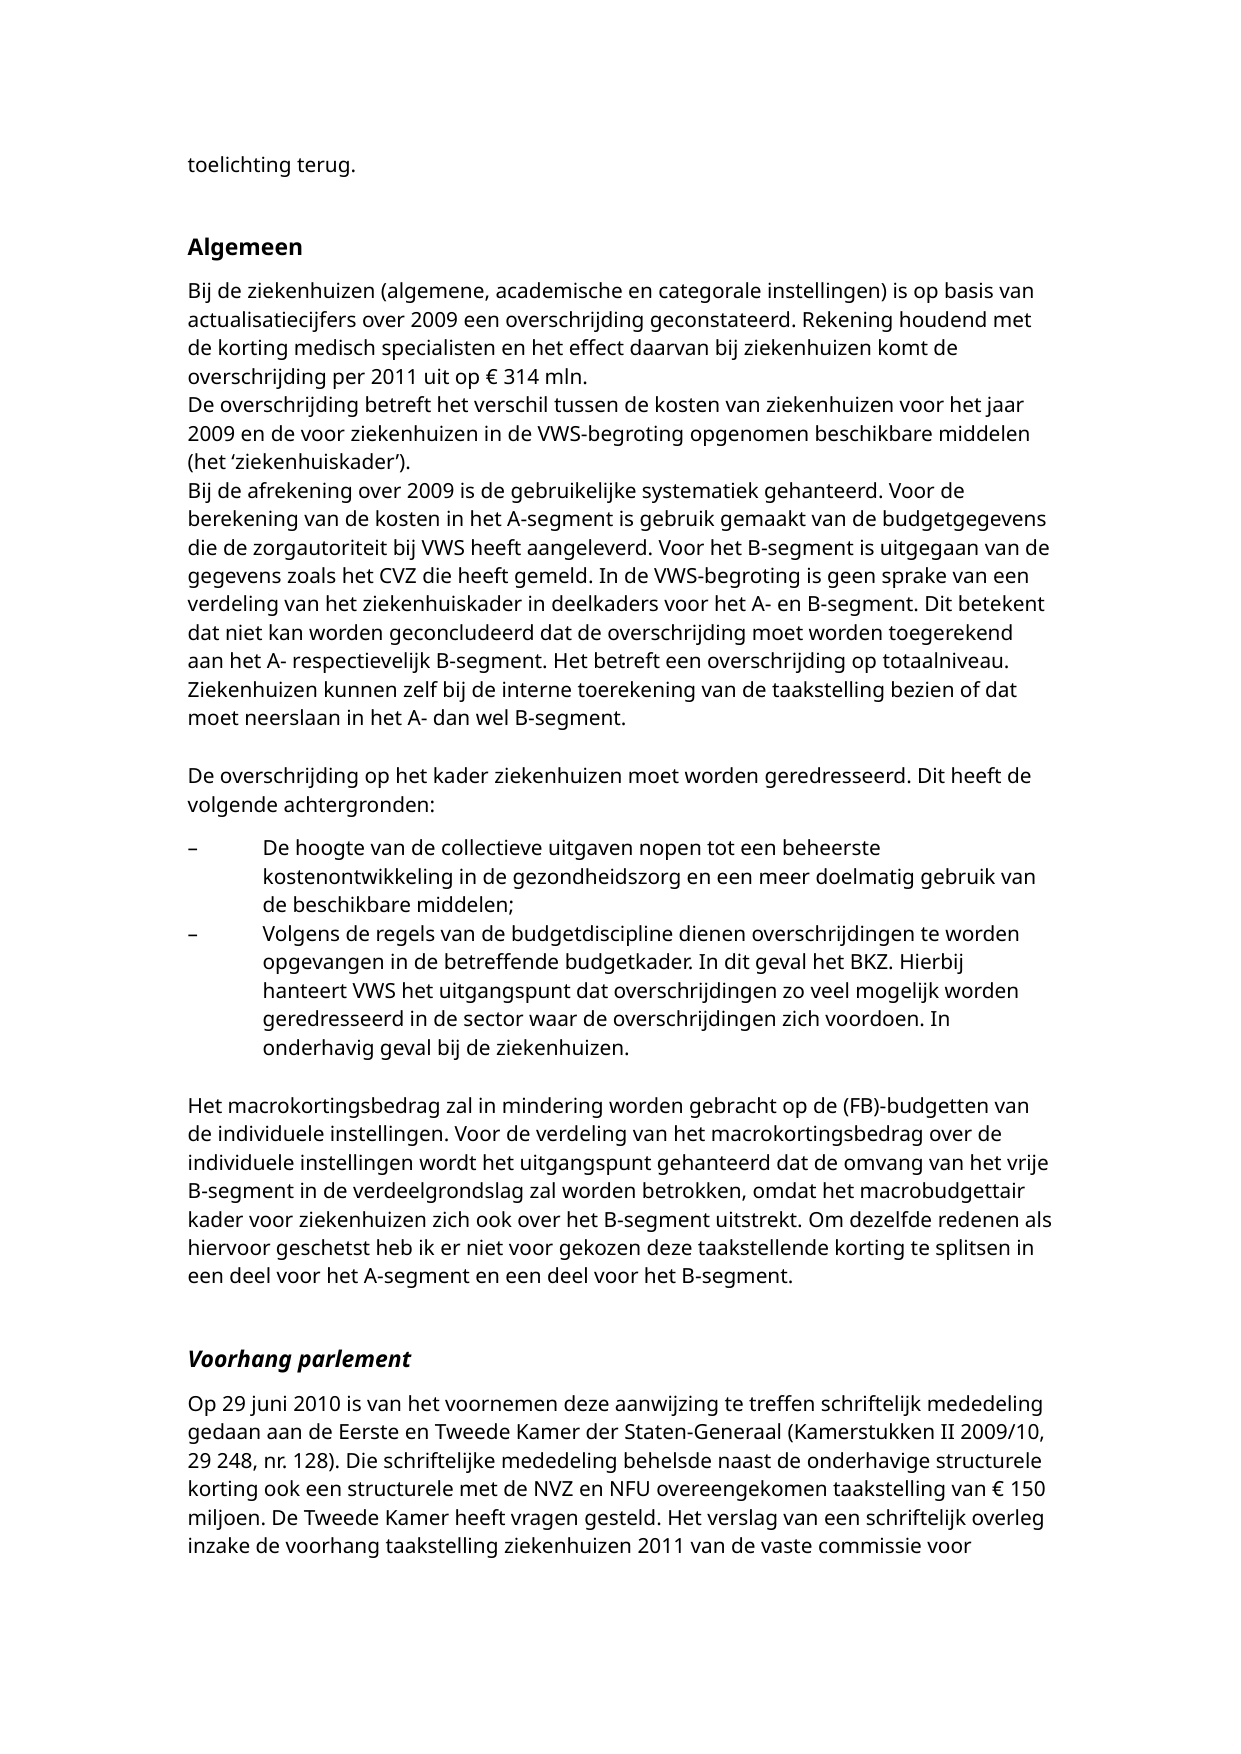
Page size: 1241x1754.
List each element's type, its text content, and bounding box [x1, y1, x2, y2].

list De hoogte van de collectieve uitgaven nopen tot een beheerste kostenontwikkeling in de gezondheidszorg en een meer doelmatig gebruik van de beschikbare middelen; [187, 833, 1053, 919]
list Volgens de regels van de budgetdiscipline dienen overschrijdingen te worden opgevangen in de betreffende budgetkader. In dit geval het BKZ. Hierbij hanteert VWS het uitgangspunt dat overschrijdingen zo veel mogelijk worden geredresseerd in de sector waar de overschrijdingen zich voordoen. In onderhavig geval bij de ziekenhuizen. [187, 919, 1053, 1061]
subtitle Voorhang parlement [187, 1343, 1053, 1374]
text Bij de ziekenhuizen (algemene, academische en categorale instellingen) is op basis van actualisatiecijfers over 2009 een overschrijding geconstateerd. Rekening houdend met de korting medisch specialisten en het effect daarvan bij ziekenhuizen komt de overschrijding per 2011 uit op € 314 mln. [187, 277, 1053, 390]
text toelichting terug. [187, 150, 1053, 178]
text Op 29 juni 2010 is van het voornemen deze aanwijzing te treffen schriftelijk mededeling gedaan aan de Eerste en Tweede Kamer der Staten-Generaal (Kamerstukken II 2009/10, 29 248, nr. 128). Die schriftelijke mededeling behelsde naast de onderhavige structurele korting ook een structurele met de NVZ en NFU overeengekomen taakstelling van € 150 miljoen. De Tweede Kamer heeft vragen gesteld. Het verslag van een schriftelijk overleg inzake de voorhang taakstelling ziekenhuizen 2011 van de vaste commissie voor [187, 1389, 1053, 1559]
text Het macrokortingsbedrag zal in mindering worden gebracht op de (FB)-budgetten van de individuele instellingen. Voor de verdeling van het macrokortingsbedrag over de individuele instellingen wordt het uitgangspunt gehanteerd dat de omvang van het vrije B-segment in de verdeelgrondslag zal worden betrokken, omdat het macrobudgettair kader voor ziekenhuizen zich ook over het B-segment uitstrekt. Om dezelfde redenen als hiervoor geschetst heb ik er niet voor gekozen deze taakstellende korting te splitsen in een deel voor het A-segment en een deel voor het B-segment. [187, 1091, 1053, 1290]
text Bij de afrekening over 2009 is de gebruikelijke systematiek gehanteerd. Voor de berekening van de kosten in het A-segment is gebruik gemaakt van de budgetgegevens die de zorgautoriteit bij VWS heeft aangeleverd. Voor het B-segment is uitgegaan van de gegevens zoals het CVZ die heeft gemeld. In de VWS-begroting is geen sprake van een verdeling van het ziekenhuiskader in deelkaders voor het A- en B-segment. Dit betekent dat niet kan worden geconcludeerd dat de overschrijding moet worden toegerekend aan het A- respectievelijk B-segment. Het betreft een overschrijding op totaalniveau. Ziekenhuizen kunnen zelf bij de interne toerekening van de taakstelling bezien of dat moet neerslaan in het A- dan wel B-segment. [187, 476, 1053, 732]
text De overschrijding op het kader ziekenhuizen moet worden geredresseerd. Dit heeft de volgende achtergronden: [187, 762, 1053, 818]
subtitle Algemeen [187, 230, 1053, 262]
text De overschrijding betreft het verschil tussen de kosten van ziekenhuizen voor het jaar 2009 en de voor ziekenhuizen in de VWS-begroting opgenomen beschikbare middelen (het ‘ziekenhuiskader’). [187, 390, 1053, 476]
